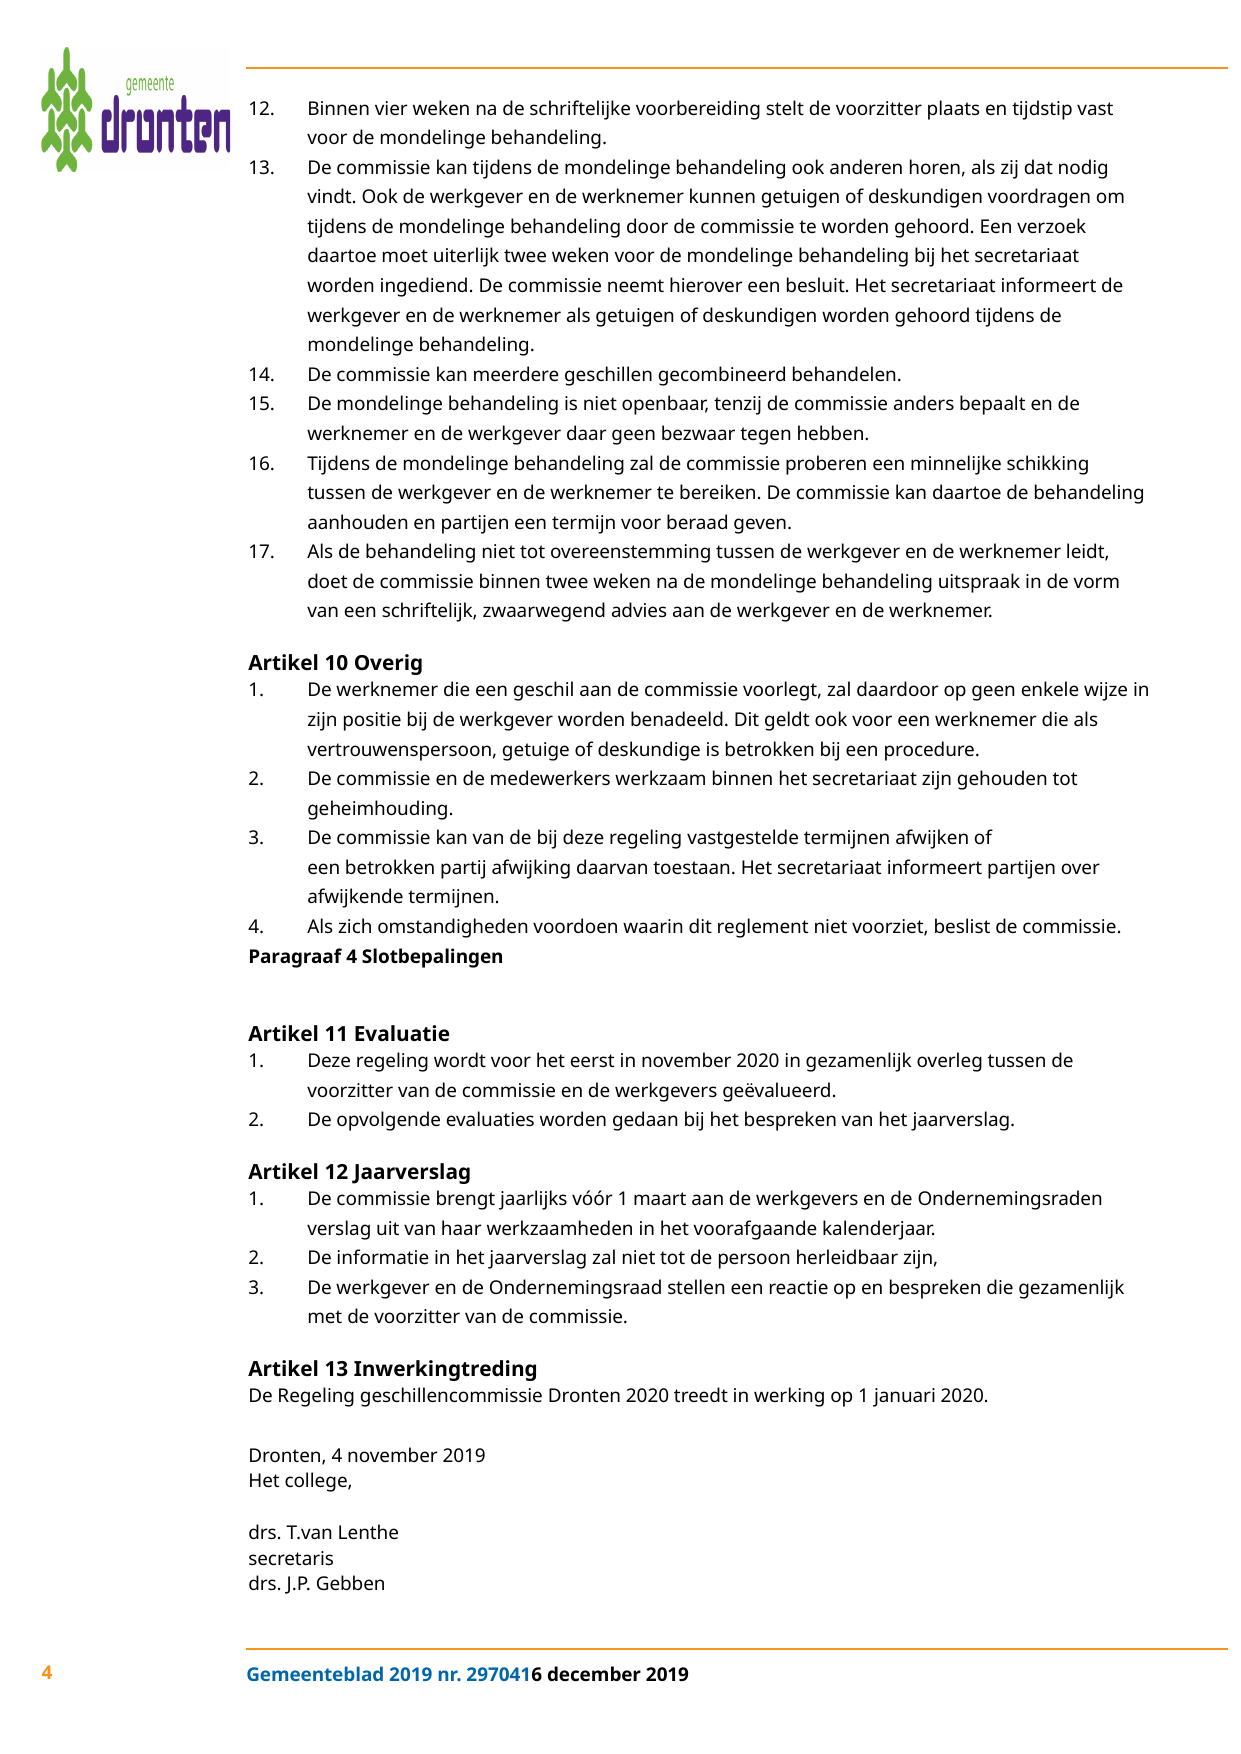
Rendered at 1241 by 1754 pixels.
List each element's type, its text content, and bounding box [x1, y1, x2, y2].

list een betrokken partij afwijking daarvan toestaan. Het secretariaat informeert partijen over afwijkende termijnen. [248, 854, 1152, 909]
list De werkgever en de Ondernemingsraad stellen een reactie op en bespreken die gezamenlijk met de voorzitter van de commissie. [248, 1274, 1152, 1329]
list Deze regeling wordt voor het eerst in november 2020 in gezamenlijk overleg tussen de voorzitter van de commissie en de werkgevers geëvalueerd. [248, 1047, 1152, 1103]
list Tijdens de mondelinge behandeling zal de commissie proberen een minnelijke schikking tussen de werkgever en de werknemer te bereiken. De commissie kan daartoe de behandeling aanhouden en partijen een termijn voor beraad geven. [248, 450, 1152, 535]
text Artikel 12 Jaarverslag [248, 1157, 1152, 1185]
text Artikel 10 Overig [248, 648, 1152, 677]
list Als de behandeling niet tot overeenstemming tussen de werkgever en de werknemer leidt, doet de commissie binnen twee weken na de mondelinge behandeling uitspraak in de vorm van een schriftelijk, zwaarwegend advies aan de werkgever en de werknemer. [248, 538, 1152, 623]
text drs. T.van Lenthe [248, 1519, 1152, 1545]
list Als zich omstandigheden voordoen waarin dit reglement niet voorziet, beslist de commissie. [248, 913, 1152, 939]
list De opvolgende evaluaties worden gedaan bij het bespreken van het jaarverslag. [248, 1107, 1152, 1132]
list De commissie kan meerdere geschillen gecombineerd behandelen. [248, 361, 1152, 387]
list De commissie kan van de bij deze regeling vastgestelde termijnen afwijken of [248, 824, 1152, 850]
picture [41, 47, 231, 172]
list De commissie brengt jaarlijks vóór 1 maart aan de werkgevers en de Ondernemingsraden verslag uit van haar werkzaamheden in het voorafgaande kalenderjaar. [248, 1185, 1152, 1241]
text drs. J.P. Gebben [248, 1570, 1152, 1596]
text Artikel 13 Inwerkingtreding [248, 1354, 1152, 1383]
text Artikel 11 Evaluatie [248, 1019, 1152, 1047]
list De commissie kan tijdens de mondelinge behandeling ook anderen horen, als zij dat nodig vindt. Ook de werkgever en de werknemer kunnen getuigen of deskundigen voordragen om tijdens de mondelinge behandeling door de commissie te worden gehoord. Een verzoek daartoe moet uiterlijk twee weken voor de mondelinge behandeling bij het secretariaat worden ingediend. De commissie neemt hierover een besluit. Het secretariaat informeert de werkgever en de werknemer als getuigen of deskundigen worden gehoord tijdens de mondelinge behandeling. [248, 154, 1152, 357]
text Het college, [248, 1467, 1152, 1493]
text Paragraaf 4 Slotbepalingen [248, 943, 1152, 968]
list De mondelinge behandeling is niet openbaar, tenzij de commissie anders bepaalt en de werknemer en de werkgever daar geen bezwaar tegen hebben. [248, 391, 1152, 446]
list De informatie in het jaarverslag zal niet tot de persoon herleidbaar zijn, [248, 1244, 1152, 1270]
text De Regeling geschillencommissie Dronten 2020 treedt in werking op 1 januari 2020. [248, 1383, 1152, 1408]
list Binnen vier weken na de schriftelijke voorbereiding stelt de voorzitter plaats en tijdstip vast voor de mondelinge behandeling. [248, 95, 1152, 150]
list De commissie en de medewerkers werkzaam binnen het secretariaat zijn gehouden tot geheimhouding. [248, 765, 1152, 821]
list De werknemer die een geschil aan de commissie voorlegt, zal daardoor op geen enkele wijze in zijn positie bij de werkgever worden benadeeld. Dit geldt ook voor een werknemer die als vertrouwenspersoon, getuige of deskundige is betrokken bij een procedure. [248, 677, 1152, 761]
text secretaris [248, 1545, 1152, 1570]
text Dronten, 4 november 2019 [248, 1442, 1152, 1467]
